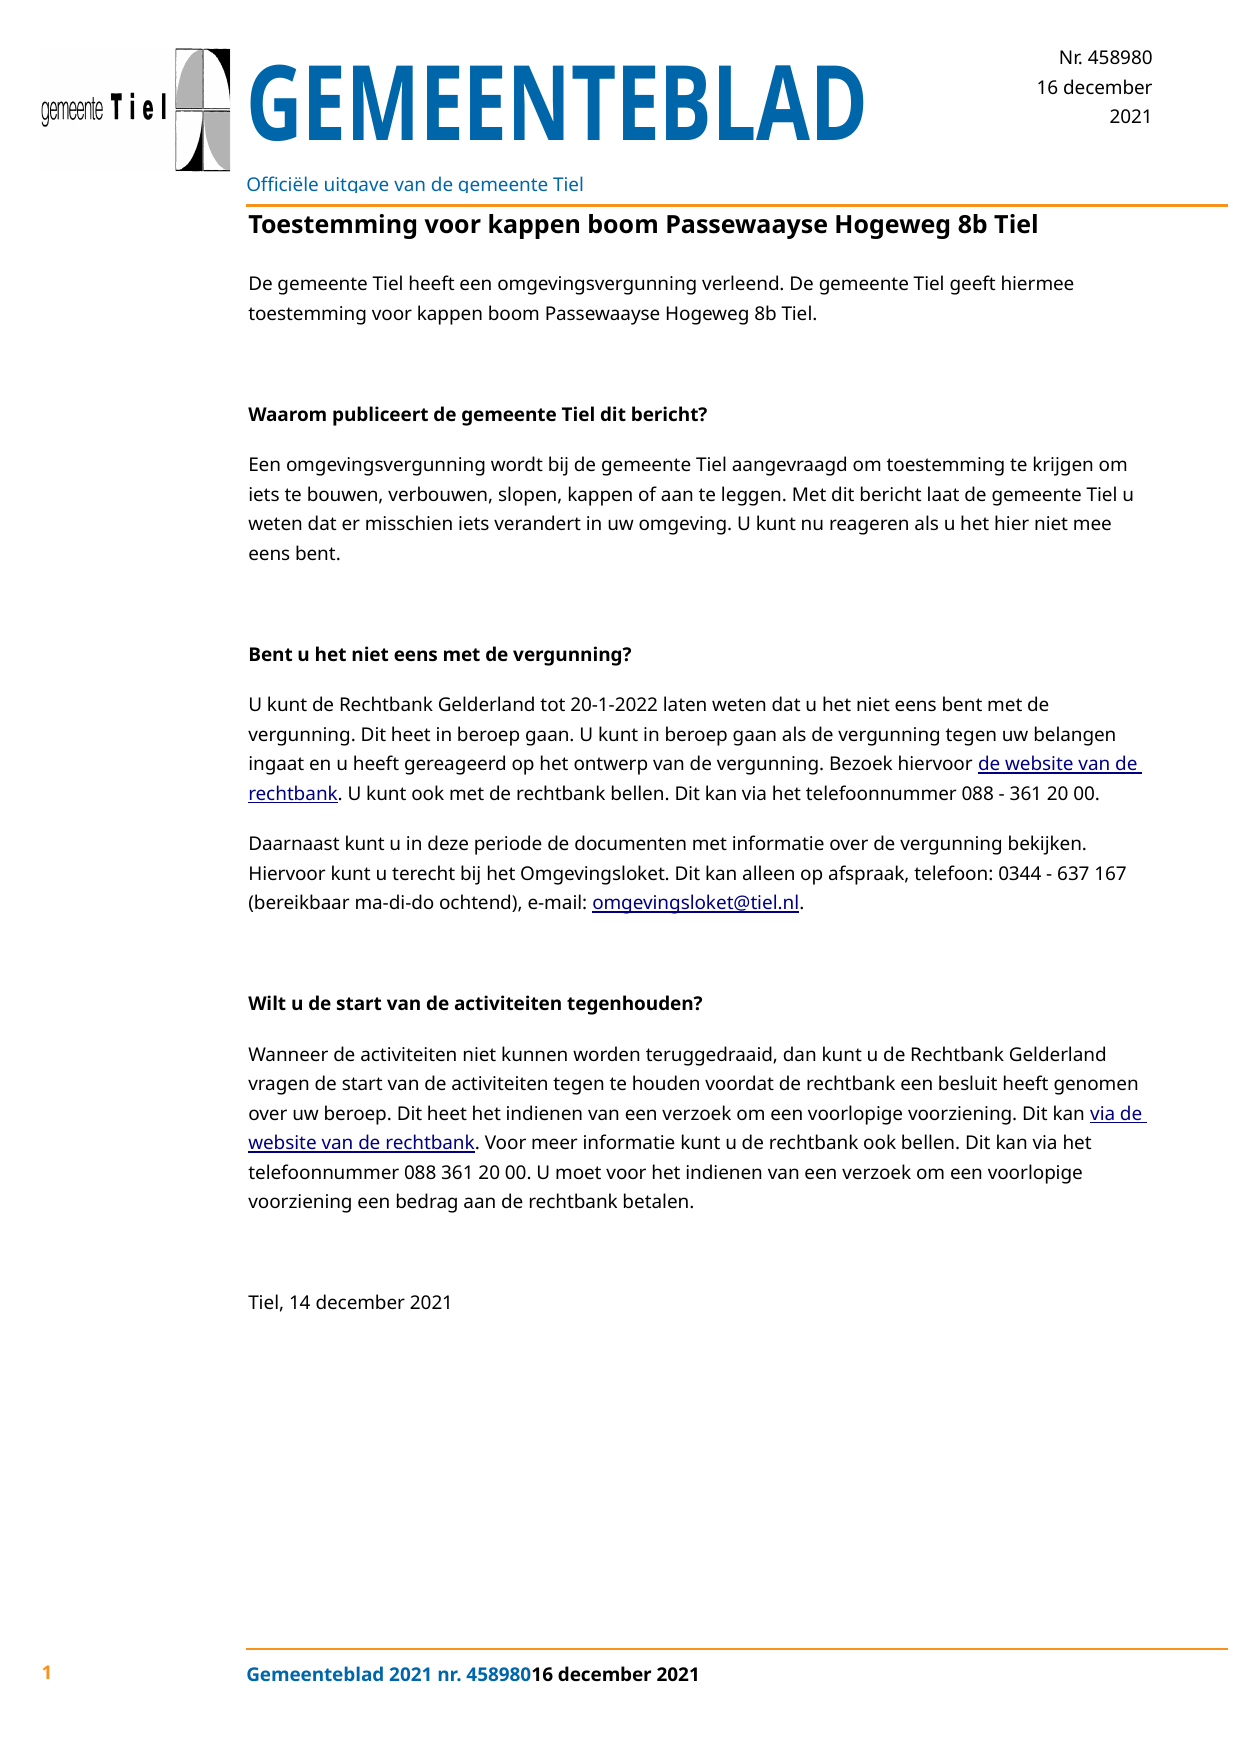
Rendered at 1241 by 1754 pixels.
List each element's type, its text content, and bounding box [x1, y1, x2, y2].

text Een omgevingsvergunning wordt bij de gemeente Tiel aangevraagd om toestemming te krijgen om iets te bouwen, verbouwen, slopen, kappen of aan te leggen. Met dit bericht laat de gemeente Tiel u weten dat er misschien iets verandert in uw omgeving. U kunt nu reageren als u het hier niet mee eens bent. [248, 451, 1152, 566]
text Bent u het niet eens met de vergunning? [248, 641, 1152, 666]
text Wilt u de start van de activiteiten tegenhouden? [248, 990, 1152, 1016]
picture [41, 47, 231, 172]
text De gemeente Tiel heeft een omgevingsvergunning verleend. De gemeente Tiel geeft hiermee toestemming voor kappen boom Passewaayse Hogeweg 8b Tiel. [248, 270, 1152, 326]
text Waarom publiceert de gemeente Tiel dit bericht? [248, 401, 1152, 426]
text Wanneer de activiteiten niet kunnen worden teruggedraaid, dan kunt u de Rechtbank Gelderland vragen de start van de activiteiten tegen te houden voordat de rechtbank een besluit heeft genomen over uw beroep. Dit heet het indienen van een verzoek om een voorlopige voorziening. Dit kan via de website van de rechtbank. Voor meer informatie kunt u de rechtbank ook bellen. Dit kan via het telefoonnummer 088 361 20 00. U moet voor het indienen van een verzoek om een voorlopige voorziening een bedrag aan de rechtbank betalen. [248, 1041, 1152, 1214]
text U kunt de Rechtbank Gelderland tot 20-1-2022 laten weten dat u het niet eens bent met de vergunning. Dit heet in beroep gaan. U kunt in beroep gaan als de vergunning tegen uw belangen ingaat en u heeft gereageerd op het ontwerp van de vergunning. Bezoek hiervoor de website van de rechtbank. U kunt ook met de rechtbank bellen. Dit kan via het telefoonnummer 088 - 361 20 00. [248, 691, 1152, 806]
text Toestemming voor kappen boom Passewaayse Hogeweg 8b Tiel [248, 207, 1152, 241]
text Daarnaast kunt u in deze periode de documenten met informatie over de vergunning bekijken. Hiervoor kunt u terecht bij het Omgevingsloket. Dit kan alleen op afspraak, telefoon: 0344 - 637 167 (bereikbaar ma-di-do ochtend), e-mail: omgevingsloket@tiel.nl. [248, 830, 1152, 915]
text Tiel, 14 december 2021 [248, 1289, 1152, 1315]
